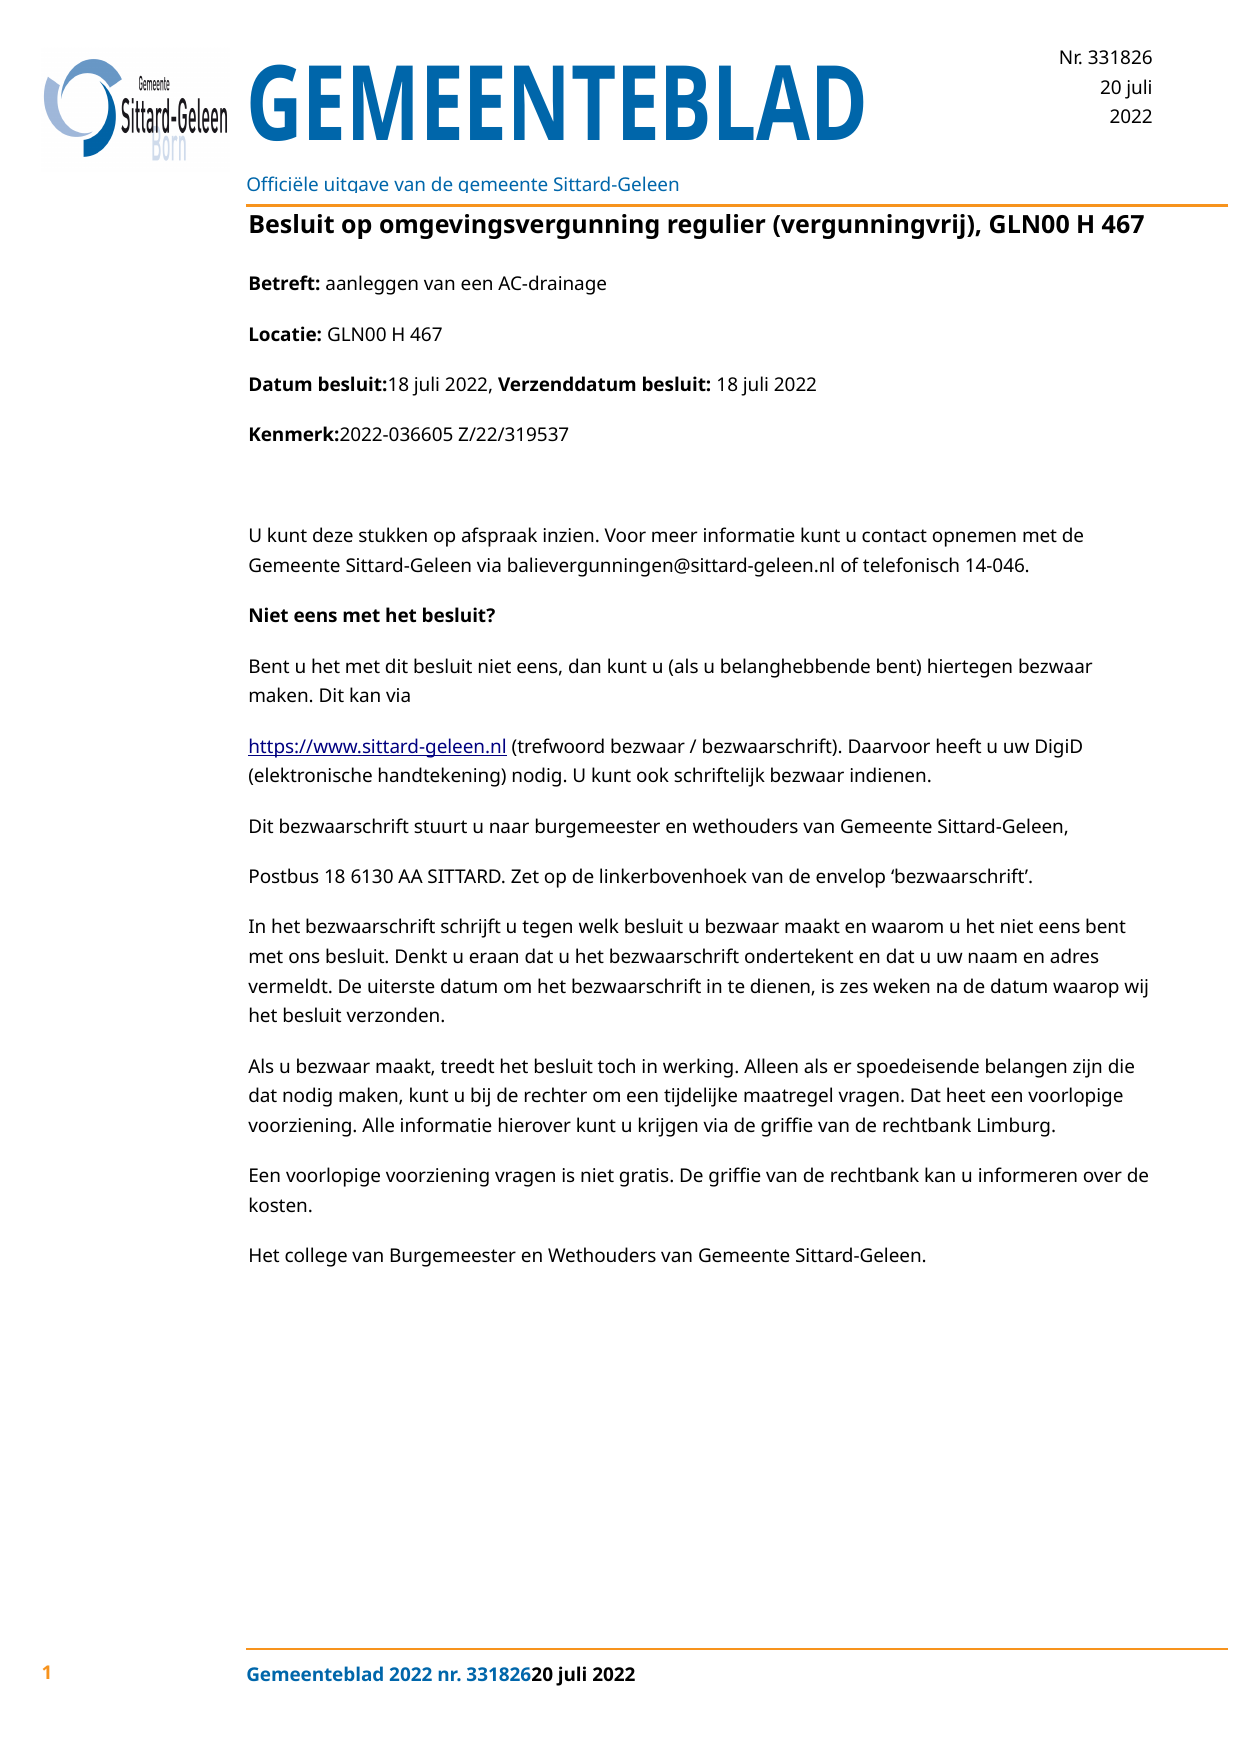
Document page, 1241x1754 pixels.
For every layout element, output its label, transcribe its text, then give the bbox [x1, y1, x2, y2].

text U kunt deze stukken op afspraak inzien. Voor meer informatie kunt u contact opnemen met de Gemeente Sittard-Geleen via balievergunningen@sittard-geleen.nl of telefonisch 14-046. [248, 522, 1152, 578]
text Niet eens met het besluit? [248, 602, 1152, 628]
text Het college van Burgemeester en Wethouders van Gemeente Sittard-Geleen. [248, 1242, 1152, 1268]
text https://www.sittard-geleen.nl (trefwoord bezwaar / bezwaarschrift). Daarvoor heeft u uw DigiD (elektronische handtekening) nodig. U kunt ook schriftelijk bezwaar indienen. [248, 733, 1152, 788]
text Locatie: GLN00 H 467 [248, 321, 1152, 346]
text In het bezwaarschrift schrijft u tegen welk besluit u bezwaar maakt en waarom u het niet eens bent met ons besluit. Denkt u eraan dat u het bezwaarschrift ondertekent en dat u uw naam en adres vermeldt. De uiterste datum om het bezwaarschrift in te dienen, is zes weken na de datum waarop wij het besluit verzonden. [248, 914, 1152, 1028]
text Als u bezwaar maakt, treedt het besluit toch in werking. Alleen als er spoedeisende belangen zijn die dat nodig maken, kunt u bij de rechter om een tijdelijke maatregel vragen. Dat heet een voorlopige voorziening. Alle informatie hierover kunt u krijgen via de griffie van de rechtbank Limburg. [248, 1053, 1152, 1138]
text Postbus 18 6130 AA SITTARD. Zet op de linkerbovenhoek van de envelop ‘bezwaarschrift’. [248, 863, 1152, 889]
text Datum besluit:18 juli 2022, Verzenddatum besluit: 18 juli 2022 [248, 371, 1152, 397]
text Betreft: aanleggen van een AC-drainage [248, 270, 1152, 296]
text Bent u het met dit besluit niet eens, dan kunt u (als u belanghebbende bent) hiertegen bezwaar maken. Dit kan via [248, 653, 1152, 708]
text Besluit op omgevingsvergunning regulier (vergunningvrij), GLN00 H 467 [248, 207, 1152, 241]
text Dit bezwaarschrift stuurt u naar burgemeester en wethouders van Gemeente Sittard-Geleen, [248, 813, 1152, 838]
text Een voorlopige voorziening vragen is niet gratis. De griffie van de rechtbank kan u informeren over de kosten. [248, 1162, 1152, 1218]
picture [41, 47, 231, 172]
text Kenmerk:2022-036605 Z/22/319537 [248, 422, 1152, 447]
